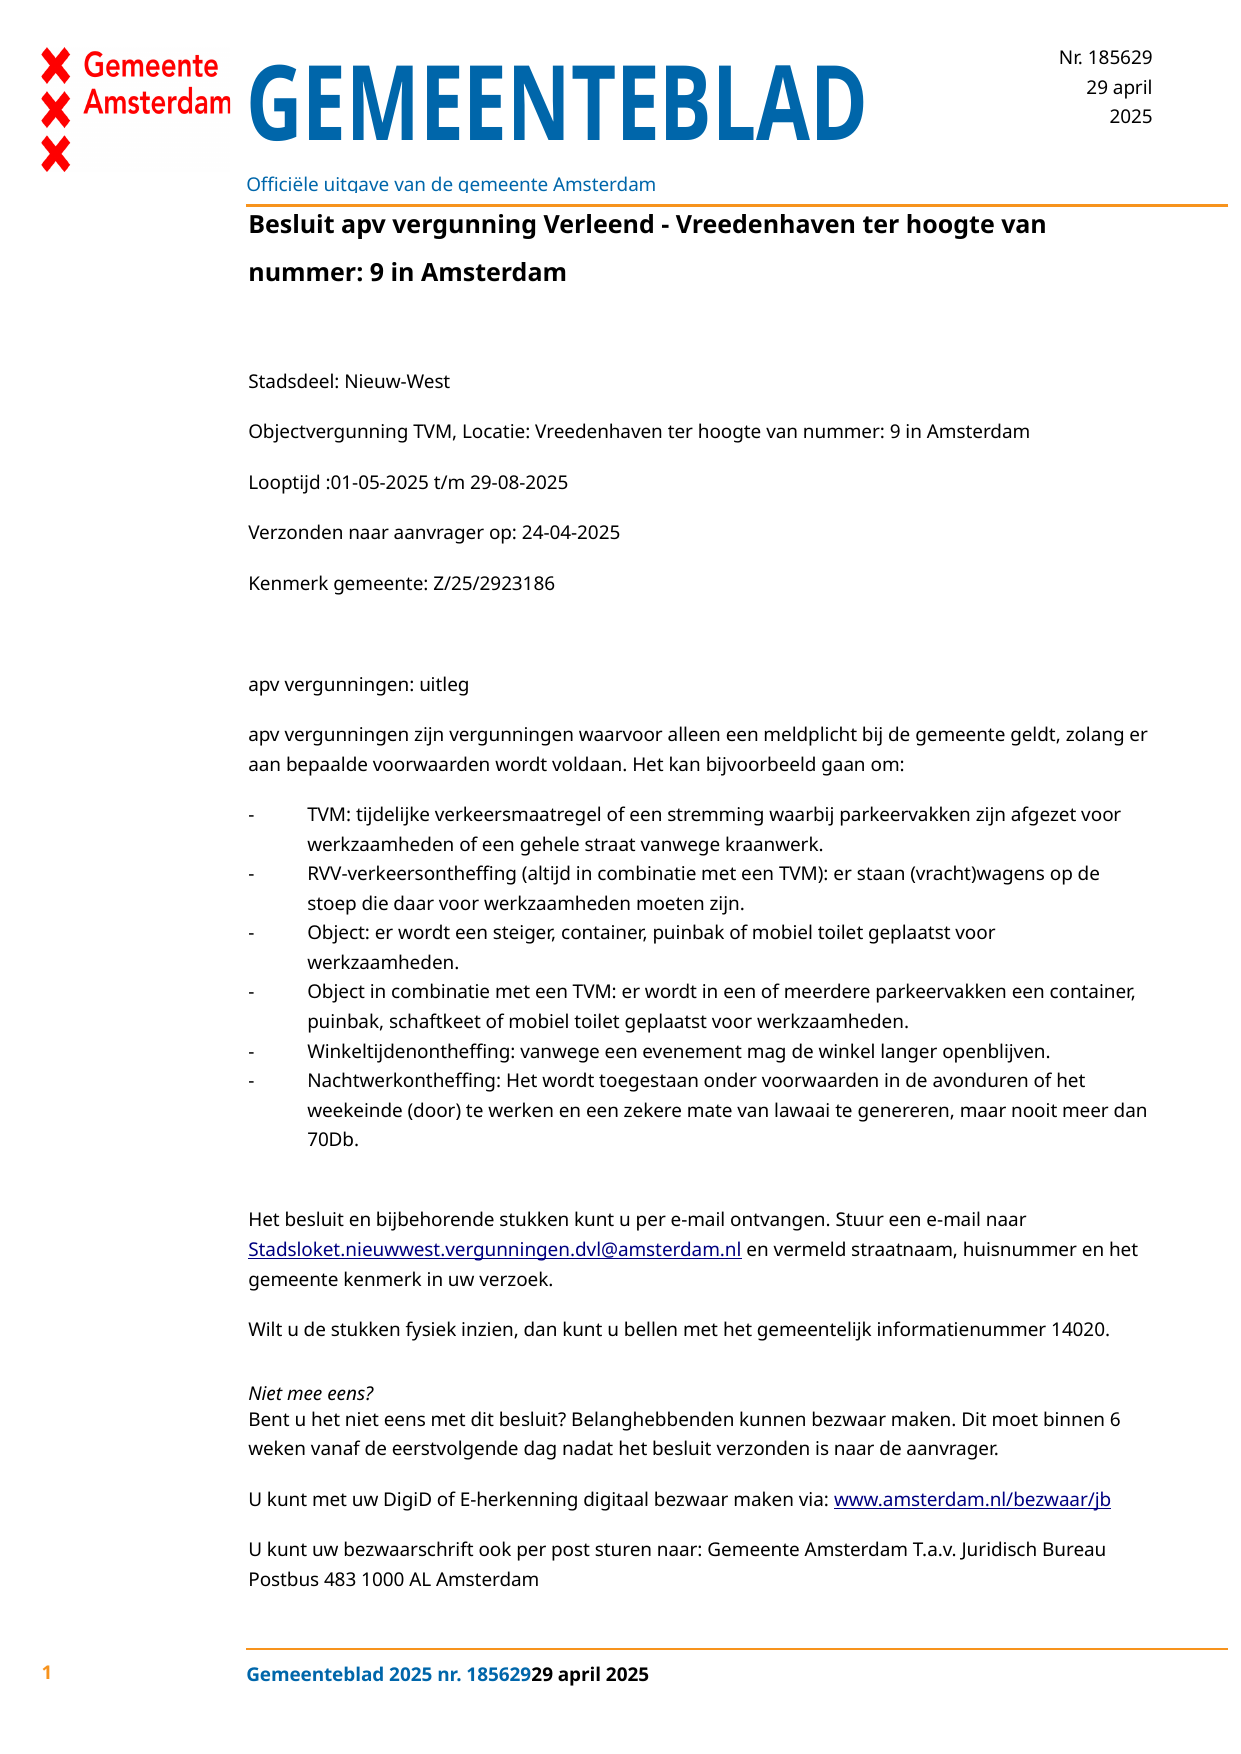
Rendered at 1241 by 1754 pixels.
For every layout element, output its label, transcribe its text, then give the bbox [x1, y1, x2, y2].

picture [41, 47, 231, 172]
text U kunt uw bezwaarschrift ook per post sturen naar: Gemeente Amsterdam T.a.v. Juridisch Bureau Postbus 483 1000 AL Amsterdam [248, 1536, 1152, 1592]
list Object in combinatie met een TVM: er wordt in een of meerdere parkeervakken een container, puinbak, schaftkeet of mobiel toilet geplaatst voor werkzaamheden. [248, 979, 1152, 1034]
list Nachtwerkontheffing: Het wordt toegestaan onder voorwaarden in de avonduren of het weekeinde (door) te werken en een zekere mate van lawaai te genereren, maar nooit meer dan 70Db. [248, 1067, 1152, 1152]
list RVV-verkeersontheffing (altijd in combinatie met een TVM): er staan (vracht)wagens op de stoep die daar voor werkzaamheden moeten zijn. [248, 860, 1152, 916]
text U kunt met uw DigiD of E-herkenning digitaal bezwaar maken via: www.amsterdam.nl/bezwaar/jb [248, 1486, 1152, 1512]
text Het besluit en bijbehorende stukken kunt u per e-mail ontvangen. Stuur een e-mail naar Stadsloket.nieuwwest.vergunningen.dvl@amsterdam.nl en vermeld straatnaam, huisnummer en het gemeente kenmerk in uw verzoek. [248, 1207, 1152, 1292]
text Kenmerk gemeente: Z/25/2923186 [248, 570, 1152, 596]
text apv vergunningen: uitleg [248, 671, 1152, 697]
text Stadsdeel: Nieuw-West [248, 368, 1152, 394]
text apv vergunningen zijn vergunningen waarvoor alleen een meldplicht bij de gemeente geldt, zolang er aan bepaalde voorwaarden wordt voldaan. Het kan bijvoorbeeld gaan om: [248, 721, 1152, 777]
text Niet mee eens? [248, 1380, 1152, 1406]
text Verzonden naar aanvrager op: 24-04-2025 [248, 519, 1152, 545]
list Object: er wordt een steiger, container, puinbak of mobiel toilet geplaatst voor werkzaamheden. [248, 919, 1152, 975]
list Winkeltijdenontheffing: vanwege een evenement mag de winkel langer openblijven. [248, 1038, 1152, 1064]
text Bent u het niet eens met dit besluit? Belanghebbenden kunnen bezwaar maken. Dit moet binnen 6 weken vanaf de eerstvolgende dag nadat het besluit verzonden is naar de aanvrager. [248, 1406, 1152, 1461]
text Besluit apv vergunning Verleend - Vreedenhaven ter hoogte van nummer: 9 in Amsterdam [248, 207, 1152, 288]
text Wilt u de stukken fysiek inzien, dan kunt u bellen met het gemeentelijk informatienummer 14020. [248, 1316, 1152, 1342]
text Objectvergunning TVM, Locatie: Vreedenhaven ter hoogte van nummer: 9 in Amsterdam [248, 419, 1152, 444]
text Looptijd :01-05-2025 t/m 29-08-2025 [248, 469, 1152, 495]
list TVM: tijdelijke verkeersmaatregel of een stremming waarbij parkeervakken zijn afgezet voor werkzaamheden of een gehele straat vanwege kraanwerk. [248, 801, 1152, 857]
